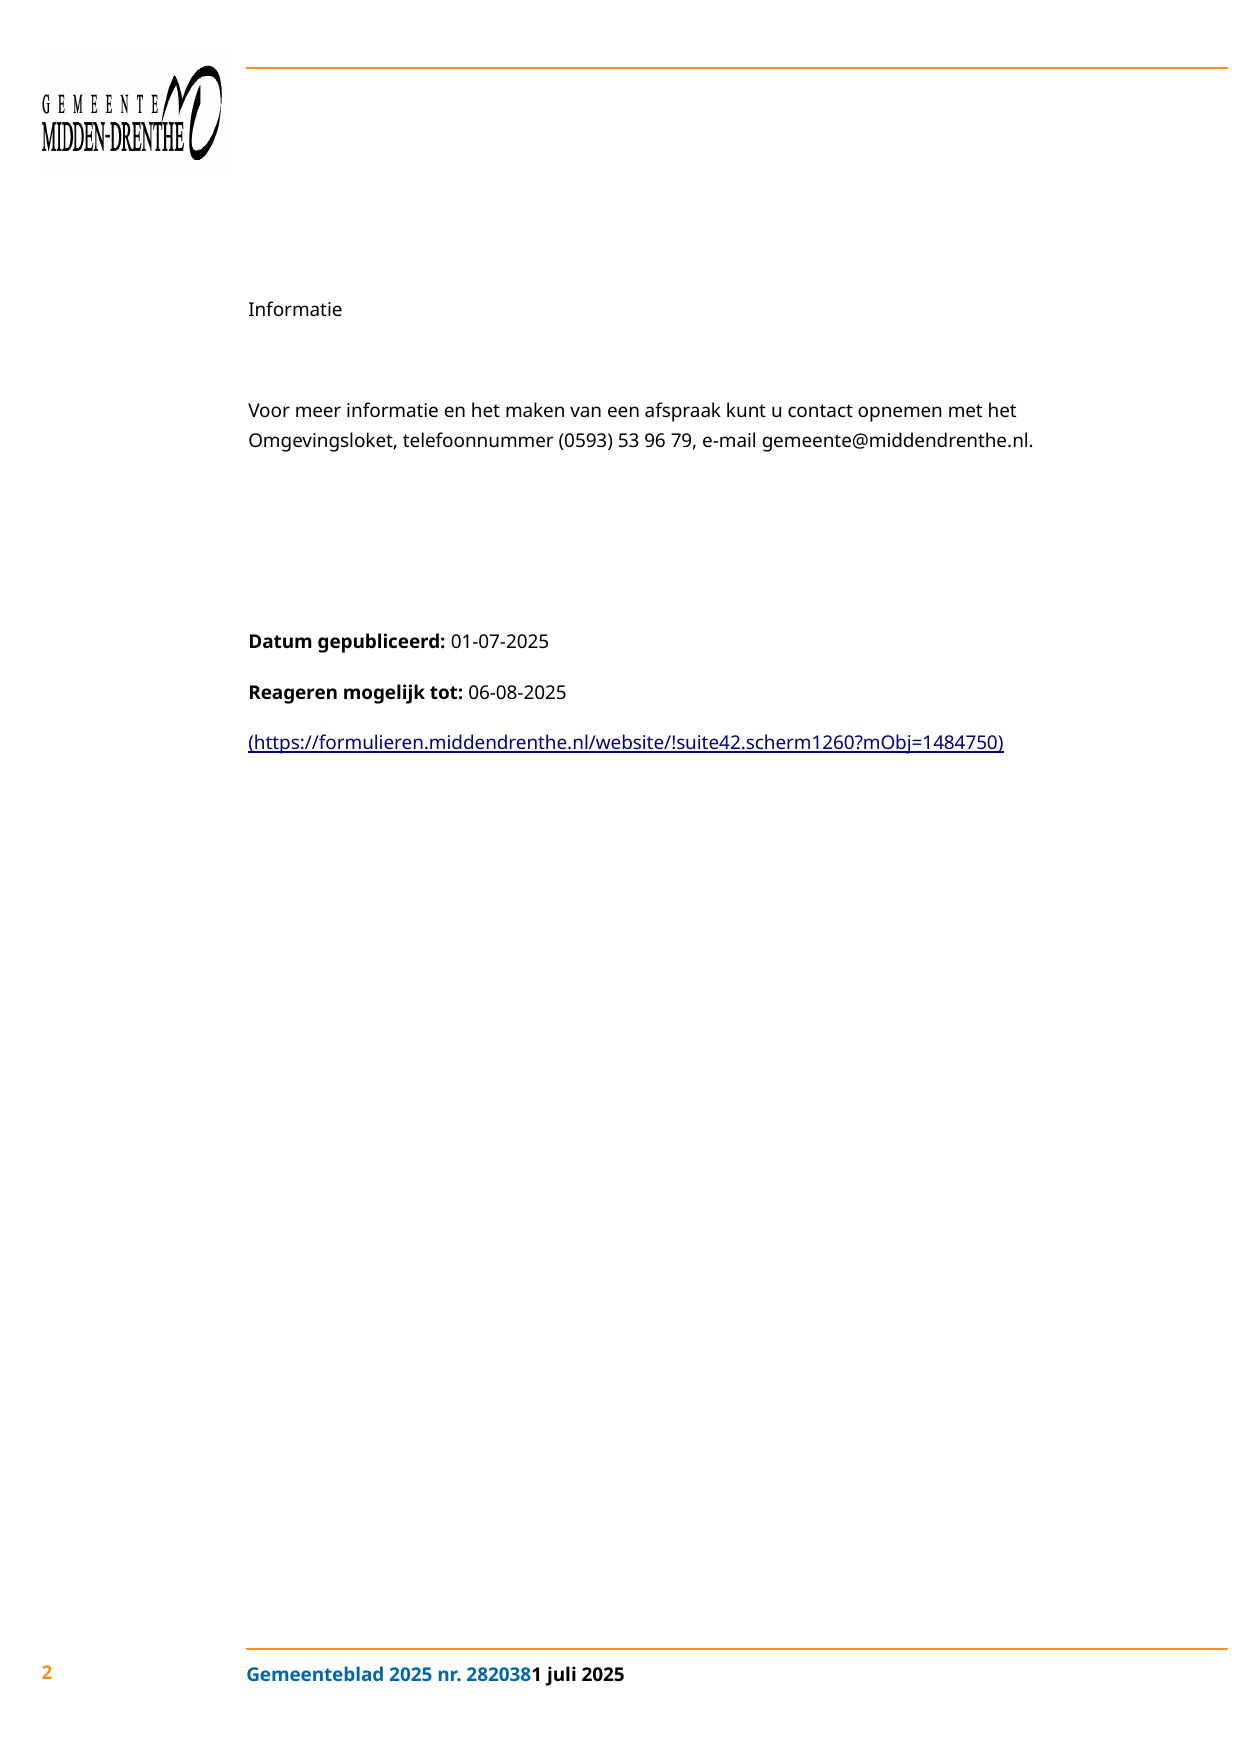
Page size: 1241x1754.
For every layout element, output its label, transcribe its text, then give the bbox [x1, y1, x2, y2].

text (https://formulieren.middendrenthe.nl/website/!suite42.scherm1260?mObj=1484750) [248, 729, 1152, 755]
text Datum gepubliceerd: 01-07-2025 [248, 628, 1152, 654]
text Voor meer informatie en het maken van een afspraak kunt u contact opnemen met het Omgevingsloket, telefoonnummer (0593) 53 96 79, e-mail gemeente@middendrenthe.nl. [248, 397, 1152, 453]
picture [41, 47, 231, 172]
text Reageren mogelijk tot: 06-08-2025 [248, 679, 1152, 705]
text Informatie [248, 296, 1152, 322]
